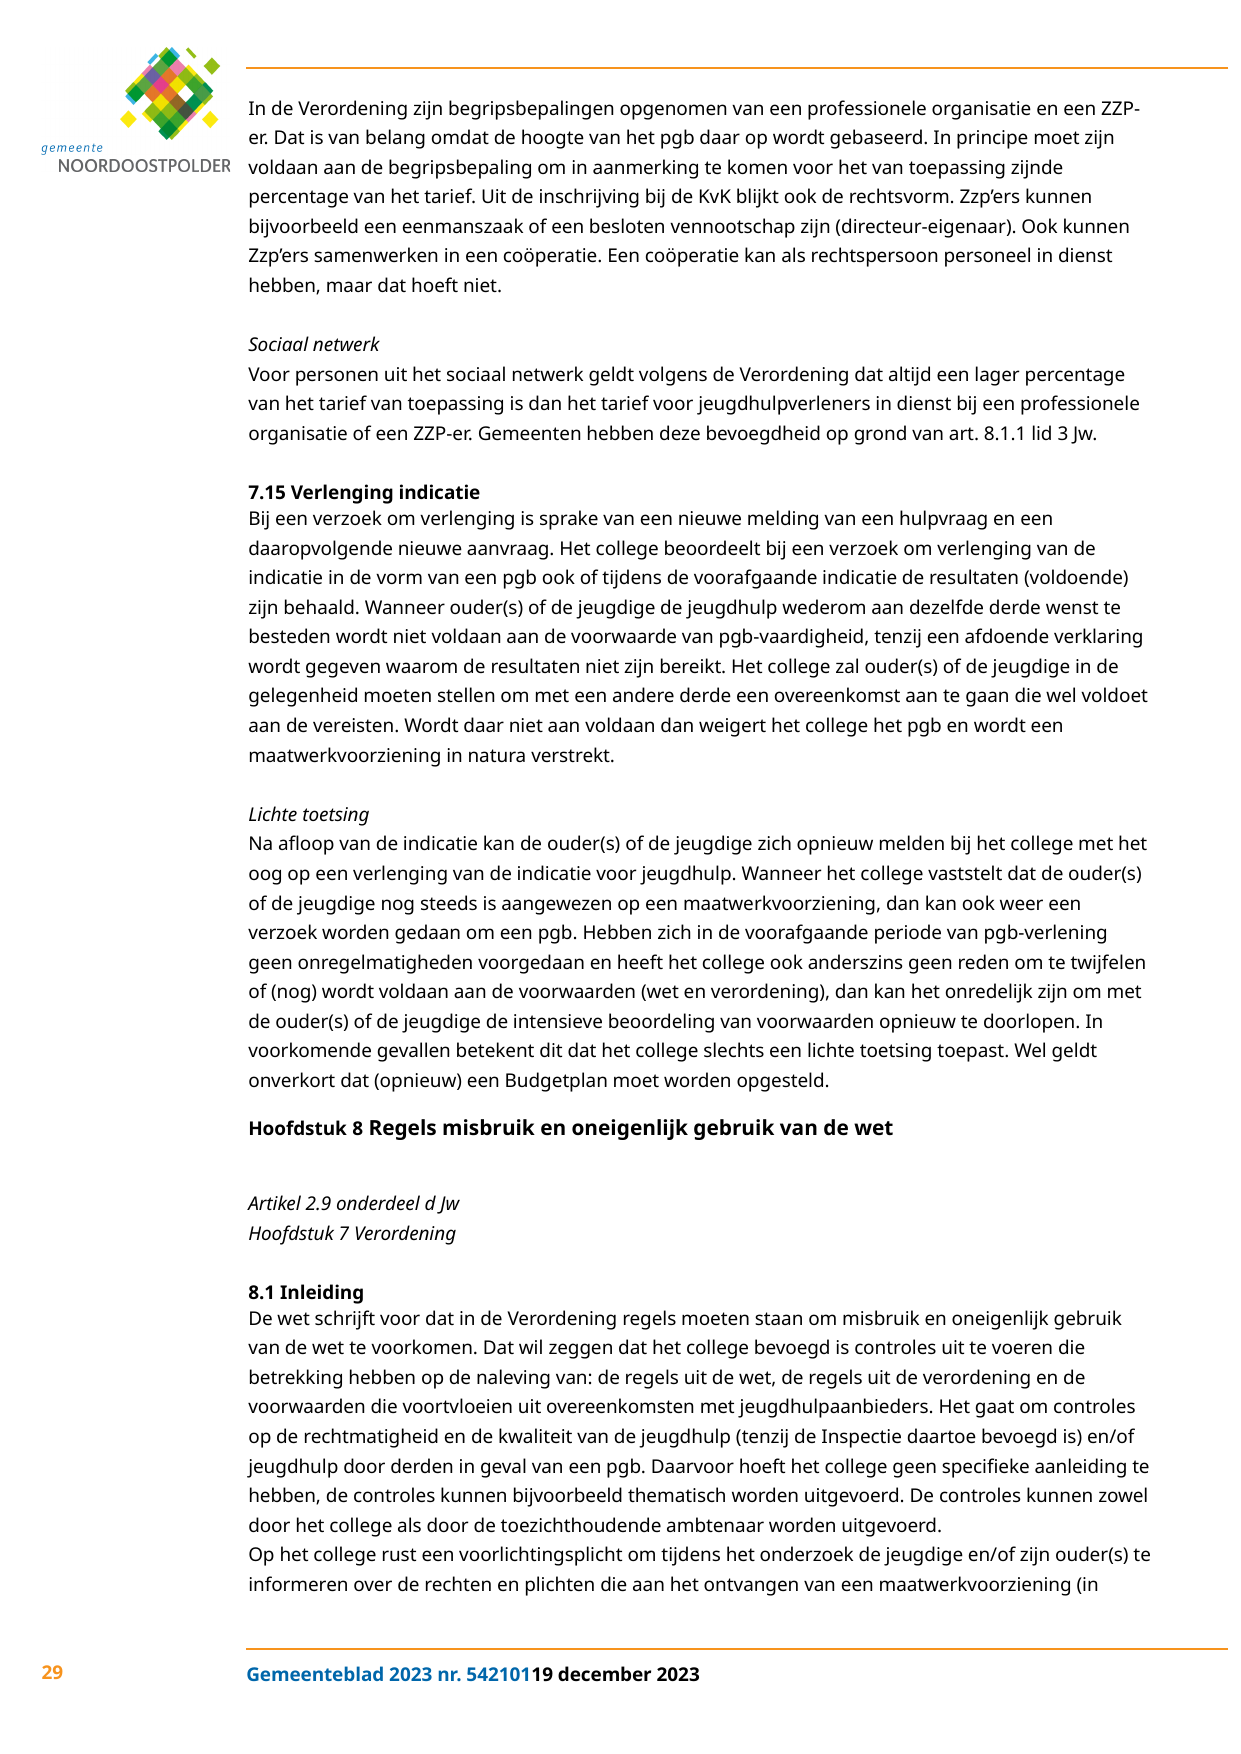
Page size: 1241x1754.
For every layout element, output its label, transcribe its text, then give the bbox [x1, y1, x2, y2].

text Hoofdstuk 7 Verordening [248, 1220, 1152, 1246]
text Sociaal netwerk [248, 331, 1152, 357]
text Artikel 2.9 onderdeel d Jw [248, 1191, 1152, 1216]
text 8.1 Inleiding [248, 1279, 1152, 1305]
text 7.15 Verlenging indicatie [248, 479, 1152, 505]
text Op het college rust een voorlichtingsplicht om tijdens het onderzoek de jeugdige en/of zijn ouder(s) te informeren over de rechten en plichten die aan het ontvangen van een maatwerkvoorziening (in [248, 1542, 1152, 1597]
text Na afloop van de indicatie kan de ouder(s) of de jeugdige zich opnieuw melden bij het college met het oog op een verlenging van de indicatie voor jeugdhulp. Wanneer het college vaststelt dat de ouder(s) of de jeugdige nog steeds is aangewezen op een maatwerkvoorziening, dan kan ook weer een verzoek worden gedaan om een pgb. Hebben zich in de voorafgaande periode van pgb-verlening geen onregelmatigheden voorgedaan en heeft het college ook anderszins geen reden om te twijfelen of (nog) wordt voldaan aan de voorwaarden (wet en verordening), dan kan het onredelijk zijn om met de ouder(s) of de jeugdige de intensieve beoordeling van voorwaarden opnieuw te doorlopen. In voorkomende gevallen betekent dit dat het college slechts een lichte toetsing toepast. Wel geldt onverkort dat (opnieuw) een Budgetplan moet worden opgesteld. [248, 831, 1152, 1093]
text In de Verordening zijn begripsbepalingen opgenomen van een professionele organisatie en een ZZP-er. Dat is van belang omdat de hoogte van het pgb daar op wordt gebaseerd. In principe moet zijn voldaan aan de begripsbepaling om in aanmerking te komen voor het van toepassing zijnde percentage van het tarief. Uit de inschrijving bij de KvK blijkt ook de rechtsvorm. Zzp’ers kunnen bijvoorbeeld een eenmanszaak of een besloten vennootschap zijn (directeur-eigenaar). Ook kunnen Zzp’ers samenwerken in een coöperatie. Een coöperatie kan als rechtspersoon personeel in dienst hebben, maar dat hoeft niet. [248, 95, 1152, 298]
text Voor personen uit het sociaal netwerk geldt volgens de Verordening dat altijd een lager percentage van het tarief van toepassing is dan het tarief voor jeugdhulpverleners in dienst bij een professionele organisatie of een ZZP-er. Gemeenten hebben deze bevoegdheid op grond van art. 8.1.1 lid 3 Jw. [248, 361, 1152, 446]
text De wet schrijft voor dat in de Verordening regels moeten staan om misbruik en oneigenlijk gebruik van de wet te voorkomen. Dat wil zeggen dat het college bevoegd is controles uit te voeren die betrekking hebben op de naleving van: de regels uit de wet, de regels uit de verordening en de voorwaarden die voortvloeien uit overeenkomsten met jeugdhulpaanbieders. Het gaat om controles op de rechtmatigheid en de kwaliteit van de jeugdhulp (tenzij de Inspectie daartoe bevoegd is) en/of jeugdhulp door derden in geval van een pgb. Daarvoor hoeft het college geen specifieke aanleiding te hebben, de controles kunnen bijvoorbeeld thematisch worden uitgevoerd. De controles kunnen zowel door het college als door de toezichthoudende ambtenaar worden uitgevoerd. [248, 1305, 1152, 1538]
text Lichte toetsing [248, 801, 1152, 827]
text Hoofdstuk 8 Regels misbruik en oneigenlijk gebruik van de wet [248, 1113, 1152, 1141]
text Bij een verzoek om verlenging is sprake van een nieuwe melding van een hulpvraag en een daaropvolgende nieuwe aanvraag. Het college beoordeelt bij een verzoek om verlenging van de indicatie in de vorm van een pgb ook of tijdens de voorafgaande indicatie de resultaten (voldoende) zijn behaald. Wanneer ouder(s) of de jeugdige de jeugdhulp wederom aan dezelfde derde wenst te besteden wordt niet voldaan aan de voorwaarde van pgb-vaardigheid, tenzij een afdoende verklaring wordt gegeven waarom de resultaten niet zijn bereikt. Het college zal ouder(s) of de jeugdige in de gelegenheid moeten stellen om met een andere derde een overeenkomst aan te gaan die wel voldoet aan de vereisten. Wordt daar niet aan voldaan dan weigert het college het pgb en wordt een maatwerkvoorziening in natura verstrekt. [248, 505, 1152, 767]
picture [41, 47, 231, 172]
